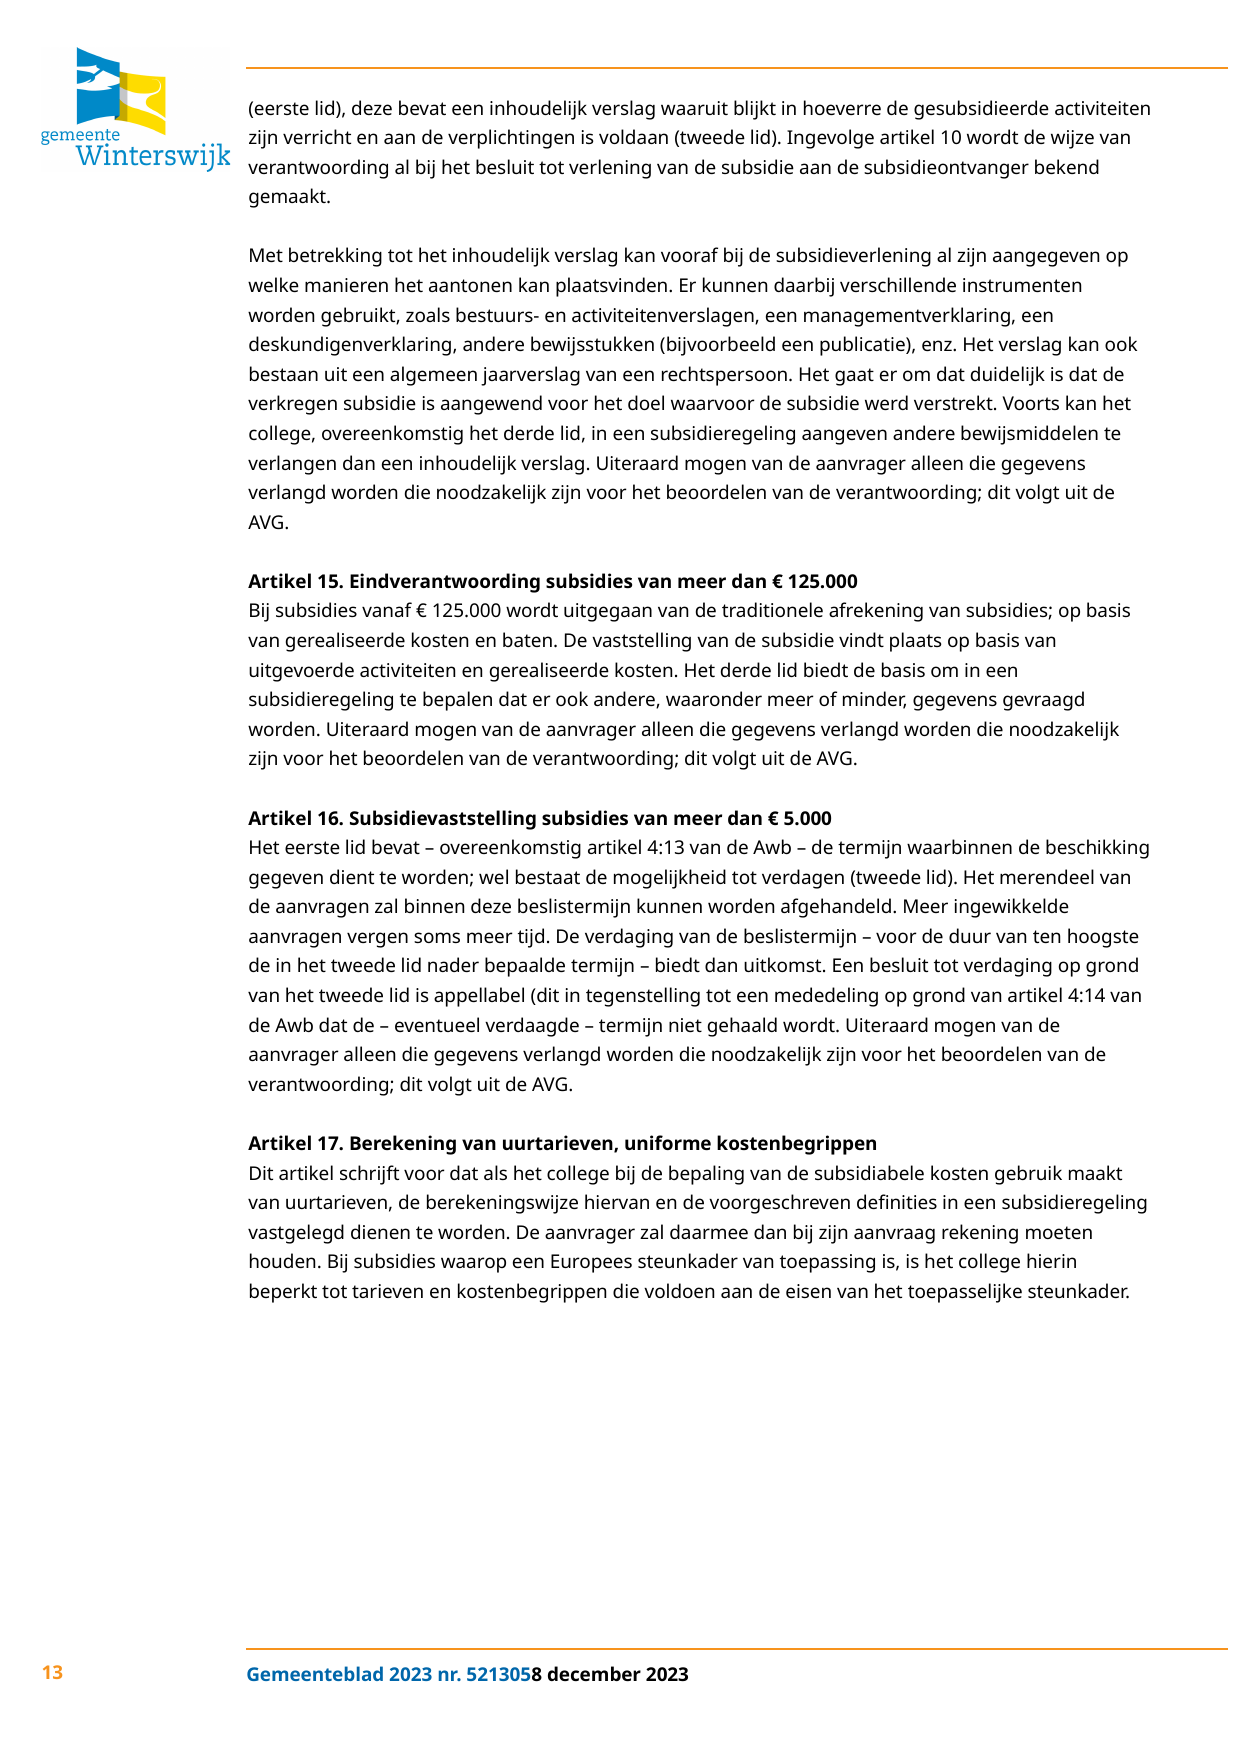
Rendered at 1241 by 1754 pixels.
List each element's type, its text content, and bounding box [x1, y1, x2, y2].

text Artikel 17. Berekening van uurtarieven, uniforme kostenbegrippen [248, 1130, 1152, 1156]
text Artikel 15. Eindverantwoording subsidies van meer dan € 125.000 [248, 568, 1152, 594]
text Dit artikel schrijft voor dat als het college bij de bepaling van de subsidiabele kosten gebruik maakt van uurtarieven, de berekeningswijze hiervan en de voorgeschreven definities in een subsidieregeling vastgelegd dienen te worden. De aanvrager zal daarmee dan bij zijn aanvraag rekening moeten houden. Bij subsidies waarop een Europees steunkader van toepassing is, is het college hierin beperkt tot tarieven en kostenbegrippen die voldoen aan de eisen van het toepasselijke steunkader. [248, 1160, 1152, 1304]
picture [41, 47, 231, 172]
text Met betrekking tot het inhoudelijk verslag kan vooraf bij de subsidieverlening al zijn aangegeven op welke manieren het aantonen kan plaatsvinden. Er kunnen daarbij verschillende instrumenten worden gebruikt, zoals bestuurs- en activiteitenverslagen, een managementverklaring, een deskundigenverklaring, andere bewijsstukken (bijvoorbeeld een publicatie), enz. Het verslag kan ook bestaan uit een algemeen jaarverslag van een rechtspersoon. Het gaat er om dat duidelijk is dat de verkregen subsidie is aangewend voor het doel waarvoor de subsidie werd verstrekt. Voorts kan het college, overeenkomstig het derde lid, in een subsidieregeling aangeven andere bewijsmiddelen te verlangen dan een inhoudelijk verslag. Uiteraard mogen van de aanvrager alleen die gegevens verlangd worden die noodzakelijk zijn voor het beoordelen van de verantwoording; dit volgt uit de AVG. [248, 243, 1152, 535]
text Artikel 16. Subsidievaststelling subsidies van meer dan € 5.000 [248, 805, 1152, 831]
text Bij subsidies vanaf € 125.000 wordt uitgegaan van de traditionele afrekening van subsidies; op basis van gerealiseerde kosten en baten. De vaststelling van de subsidie vindt plaats op basis van uitgevoerde activiteiten en gerealiseerde kosten. Het derde lid biedt de basis om in een subsidieregeling te bepalen dat er ook andere, waaronder meer of minder, gegevens gevraagd worden. Uiteraard mogen van de aanvrager alleen die gegevens verlangd worden die noodzakelijk zijn voor het beoordelen van de verantwoording; dit volgt uit de AVG. [248, 598, 1152, 771]
text (eerste lid), deze bevat een inhoudelijk verslag waaruit blijkt in hoeverre de gesubsidieerde activiteiten zijn verricht en aan de verplichtingen is voldaan (tweede lid). Ingevolge artikel 10 wordt de wijze van verantwoording al bij het besluit tot verlening van de subsidie aan de subsidieontvanger bekend gemaakt. [248, 95, 1152, 209]
picture [225, 153, 231, 162]
text Het eerste lid bevat – overeenkomstig artikel 4:13 van de Awb – de termijn waarbinnen de beschikking gegeven dient te worden; wel bestaat de mogelijkheid tot verdagen (tweede lid). Het merendeel van de aanvragen zal binnen deze beslistermijn kunnen worden afgehandeld. Meer ingewikkelde aanvragen vergen soms meer tijd. De verdaging van de beslistermijn – voor de duur van ten hoogste de in het tweede lid nader bepaalde termijn – biedt dan uitkomst. Een besluit tot verdaging op grond van het tweede lid is appellabel (dit in tegenstelling tot een mededeling op grond van artikel 4:14 van de Awb dat de – eventueel verdaagde – termijn niet gehaald wordt. Uiteraard mogen van de aanvrager alleen die gegevens verlangd worden die noodzakelijk zijn voor het beoordelen van de verantwoording; dit volgt uit de AVG. [248, 834, 1152, 1097]
